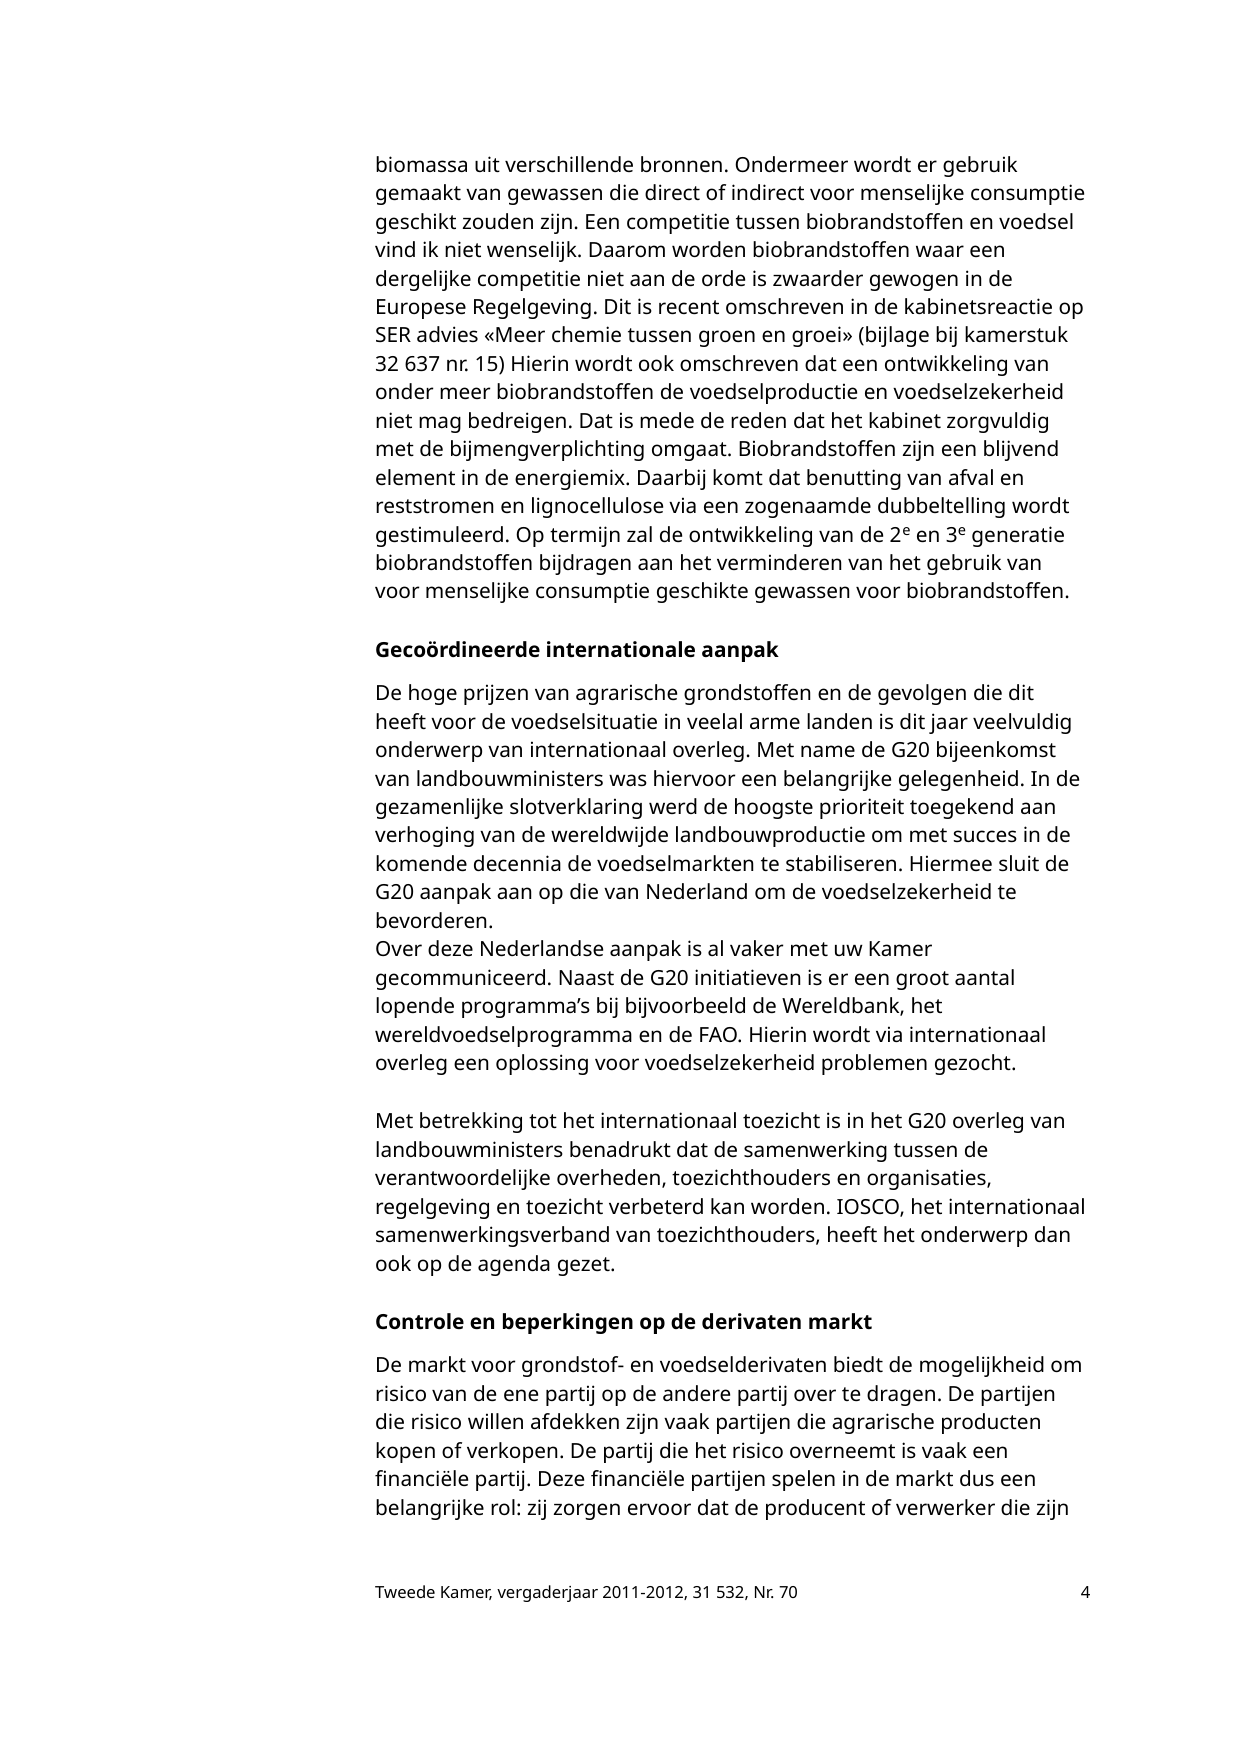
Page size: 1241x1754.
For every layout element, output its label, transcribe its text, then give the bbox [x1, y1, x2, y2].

text Over deze Nederlandse aanpak is al vaker met uw Kamer gecommuniceerd. Naast de G20 initiatieven is er een groot aantal lopende programma’s bij bijvoorbeeld de Wereldbank, het wereldvoedselprogramma en de FAO. Hierin wordt via internationaal overleg een oplossing voor voedselzekerheid problemen gezocht. [375, 934, 1090, 1077]
text Gecoördineerde internationale aanpak [375, 635, 1090, 663]
text De markt voor grondstof- en voedselderivaten biedt de mogelijkheid om risico van de ene partij op de andere partij over te dragen. De partijen die risico willen afdekken zijn vaak partijen die agrarische producten kopen of verkopen. De partij die het risico overneemt is vaak een financiële partij. Deze financiële partijen spelen in de markt dus een belangrijke rol: zij zorgen ervoor dat de producent of verwerker die zijn [375, 1351, 1090, 1521]
text Met betrekking tot het internationaal toezicht is in het G20 overleg van landbouwministers benadrukt dat de samenwerking tussen de verantwoordelijke overheden, toezichthouders en organisaties, regelgeving en toezicht verbeterd kan worden. IOSCO, het internationaal samenwerkingsverband van toezichthouders, heeft het onderwerp dan ook op de agenda gezet. [375, 1107, 1090, 1277]
text Controle en beperkingen op de derivaten markt [375, 1307, 1090, 1336]
text De hoge prijzen van agrarische grondstoffen en de gevolgen die dit heeft voor de voedselsituatie in veelal arme landen is dit jaar veelvuldig onderwerp van internationaal overleg. Met name de G20 bijeenkomst van landbouwministers was hiervoor een belangrijke gelegenheid. In de gezamenlijke slotverklaring werd de hoogste prioriteit toegekend aan verhoging van de wereldwijde landbouwproductie om met succes in de komende decennia de voedselmarkten te stabiliseren. Hiermee sluit de G20 aanpak aan op die van Nederland om de voedselzekerheid te bevorderen. [375, 678, 1090, 934]
text biomassa uit verschillende bronnen. Ondermeer wordt er gebruik gemaakt van gewassen die direct of indirect voor menselijke consumptie geschikt zouden zijn. Een competitie tussen biobrandstoffen en voedsel vind ik niet wenselijk. Daarom worden biobrandstoffen waar een dergelijke competitie niet aan de orde is zwaarder gewogen in de Europese Regelgeving. Dit is recent omschreven in de kabinetsreactie op SER advies «Meer chemie tussen groen en groei» (bijlage bij kamerstuk 32 637 nr. 15) Hierin wordt ook omschreven dat een ontwikkeling van onder meer biobrandstoffen de voedselproductie en voedselzekerheid niet mag bedreigen. Dat is mede de reden dat het kabinet zorgvuldig met de bijmengverplichting omgaat. Biobrandstoffen zijn een blijvend element in de energiemix. Daarbij komt dat benutting van afval en reststromen en lignocellulose via een zogenaamde dubbeltelling wordt gestimuleerd. Op termijn zal de ontwikkeling van de 2e en 3e generatie biobrandstoffen bijdragen aan het verminderen van het gebruik van voor menselijke consumptie geschikte gewassen voor biobrandstoffen. [375, 150, 1090, 605]
